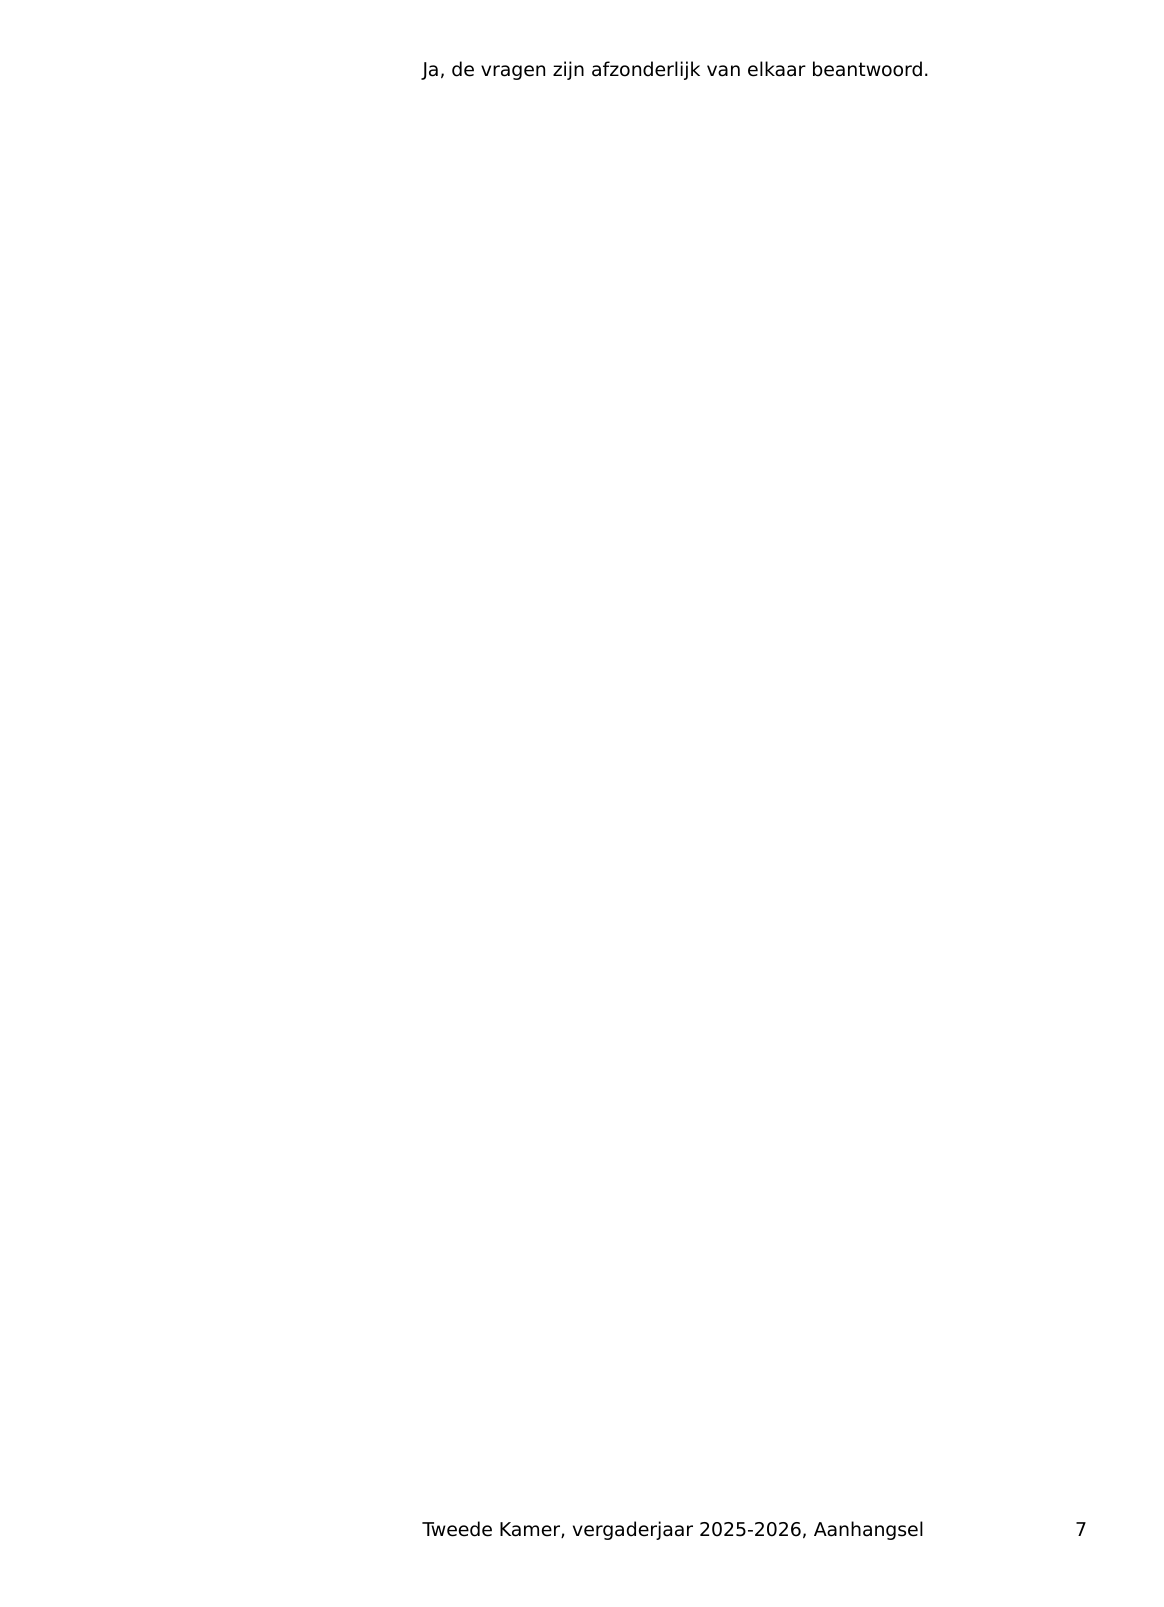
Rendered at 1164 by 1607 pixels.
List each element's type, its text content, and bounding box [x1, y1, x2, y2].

text Ja, de vragen zijn afzonderlijk van elkaar beantwoord. [422, 59, 1087, 81]
